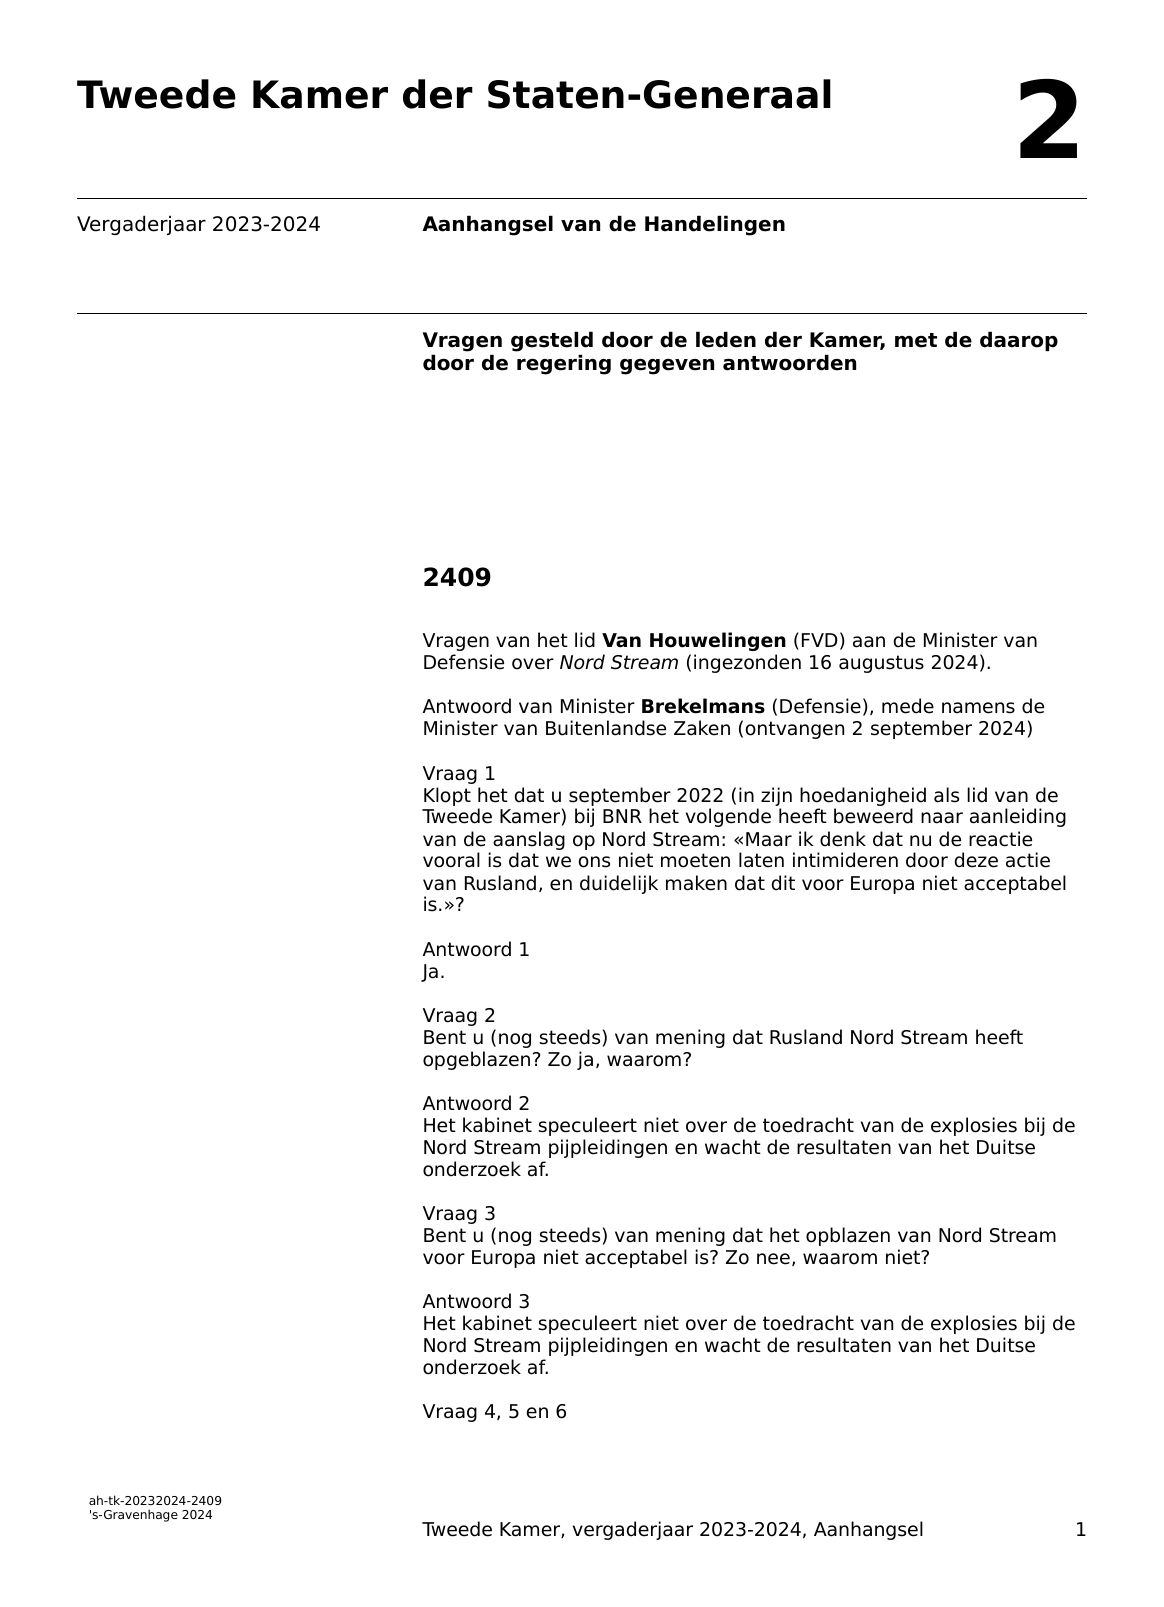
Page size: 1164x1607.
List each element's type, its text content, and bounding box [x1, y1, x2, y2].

table_cell Vragen gesteld door de leden der Kamer, met de daarop door de regering gegeven antwoorden [422, 314, 1087, 375]
text Vragen van het lid Van Houwelingen (FVD) aan de Minister van Defensie over Nord Stream (ingezonden 16 augustus 2024). [422, 630, 1087, 674]
text Antwoord 3 [422, 1291, 1087, 1313]
table_cell Vergaderjaar 2023-2024 [77, 199, 422, 313]
text Klopt het dat u september 2022 (in zijn hoedanigheid als lid van de Tweede Kamer) bij BNR het volgende heeft beweerd naar aanleiding van de aanslag op Nord Stream: «Maar ik denk dat nu de reactie vooral is dat we ons niet moeten laten intimideren door deze actie van Rusland, en duidelijk maken dat dit voor Europa niet acceptabel is.»? [422, 784, 1087, 916]
text Vraag 1 [422, 762, 1087, 784]
text Antwoord 2 [422, 1093, 1087, 1115]
table_cell Aanhangsel van de Handelingen [422, 199, 1087, 313]
text Vraag 4, 5 en 6 [422, 1401, 1087, 1423]
text Het kabinet speculeert niet over de toedracht van de explosies bij de Nord Stream pijpleidingen en wacht de resultaten van het Duitse onderzoek af. [422, 1313, 1087, 1379]
text Het kabinet speculeert niet over de toedracht van de explosies bij de Nord Stream pijpleidingen en wacht de resultaten van het Duitse onderzoek af. [422, 1115, 1087, 1181]
text Bent u (nog steeds) van mening dat Rusland Nord Stream heeft opgeblazen? Zo ja, waarom? [422, 1027, 1087, 1071]
table_cell [77, 314, 422, 375]
text Antwoord van Minister Brekelmans (Defensie), mede namens de Minister van Buitenlandse Zaken (ontvangen 2 september 2024) [422, 696, 1087, 740]
text 2409 [422, 563, 1087, 592]
text Vraag 3 [422, 1203, 1087, 1225]
text Bent u (nog steeds) van mening dat het opblazen van Nord Stream voor Europa niet acceptabel is? Zo nee, waarom niet? [422, 1225, 1087, 1269]
text ah-tk-20232024-2409 [88, 1494, 323, 1508]
text Antwoord 1 [422, 938, 1087, 961]
text 's-Gravenhage 2024 [88, 1508, 323, 1522]
table_header Tweede Kamer der Staten-Generaal [77, 59, 886, 198]
text Vraag 2 [422, 1005, 1087, 1027]
text Ja. [422, 961, 1087, 982]
table_header 2 [886, 59, 1087, 198]
